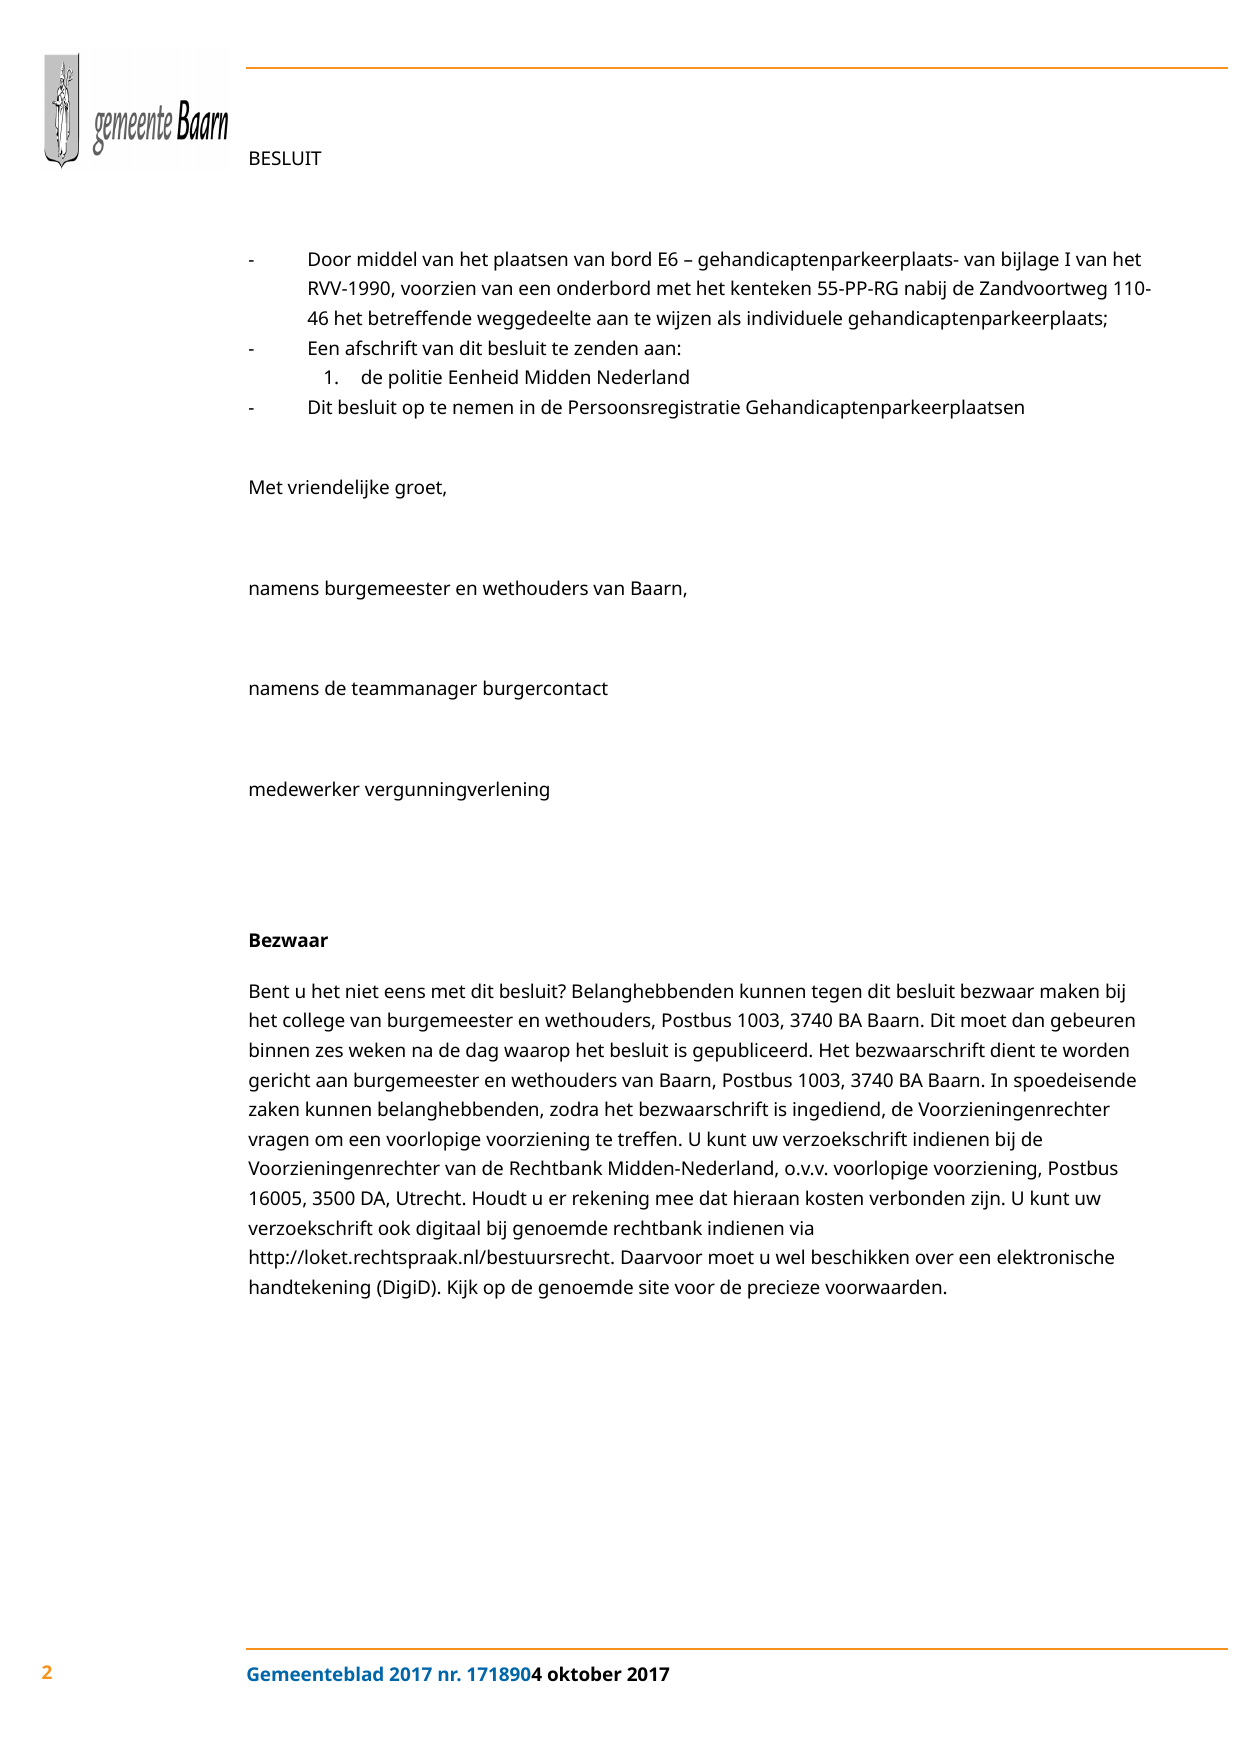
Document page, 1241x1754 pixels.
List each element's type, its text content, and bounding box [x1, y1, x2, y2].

text Bezwaar [248, 928, 1152, 953]
text namens burgemeester en wethouders van Baarn, [248, 575, 1152, 601]
text BESLUIT [248, 145, 1152, 171]
text namens de teammanager burgercontact [248, 676, 1152, 701]
picture [41, 47, 231, 172]
text medewerker vergunningverlening [248, 776, 1152, 802]
list Dit besluit op te nemen in de Persoonsregistratie Gehandicaptenparkeerplaatsen [248, 394, 1152, 420]
list Een afschrift van dit besluit te zenden aan: [248, 335, 1152, 361]
text Met vriendelijke groet, [248, 474, 1152, 500]
text Bent u het niet eens met dit besluit? Belanghebbenden kunnen tegen dit besluit bezwaar maken bij het college van burgemeester en wethouders, Postbus 1003, 3740 BA Baarn. Dit moet dan gebeuren binnen zes weken na de dag waarop het besluit is gepubliceerd. Het bezwaarschrift dient te worden gericht aan burgemeester en wethouders van Baarn, Postbus 1003, 3740 BA Baarn. In spoedeisende zaken kunnen belanghebbenden, zodra het bezwaarschrift is ingediend, de Voorzieningenrechter vragen om een voorlopige voorziening te treffen. U kunt uw verzoekschrift indienen bij de Voorzieningenrechter van de Rechtbank Midden-Nederland, o.v.v. voorlopige voorziening, Postbus 16005, 3500 DA, Utrecht. Houdt u er rekening mee dat hieraan kosten verbonden zijn. U kunt uw verzoekschrift ook digitaal bij genoemde rechtbank indienen via http://loket.rechtspraak.nl/bestuursrecht. Daarvoor moet u wel beschikken over een elektronische handtekening (DigiD). Kijk op de genoemde site voor de precieze voorwaarden. [248, 978, 1152, 1300]
list de politie Eenheid Midden Nederland [323, 364, 1152, 390]
list Door middel van het plaatsen van bord E6 – gehandicaptenparkeerplaats- van bijlage I van het RVV-1990, voorzien van een onderbord met het kenteken 55-PP-RG nabij de Zandvoortweg 110-46 het betreffende weggedeelte aan te wijzen als individuele gehandicaptenparkeerplaats; [248, 246, 1152, 331]
